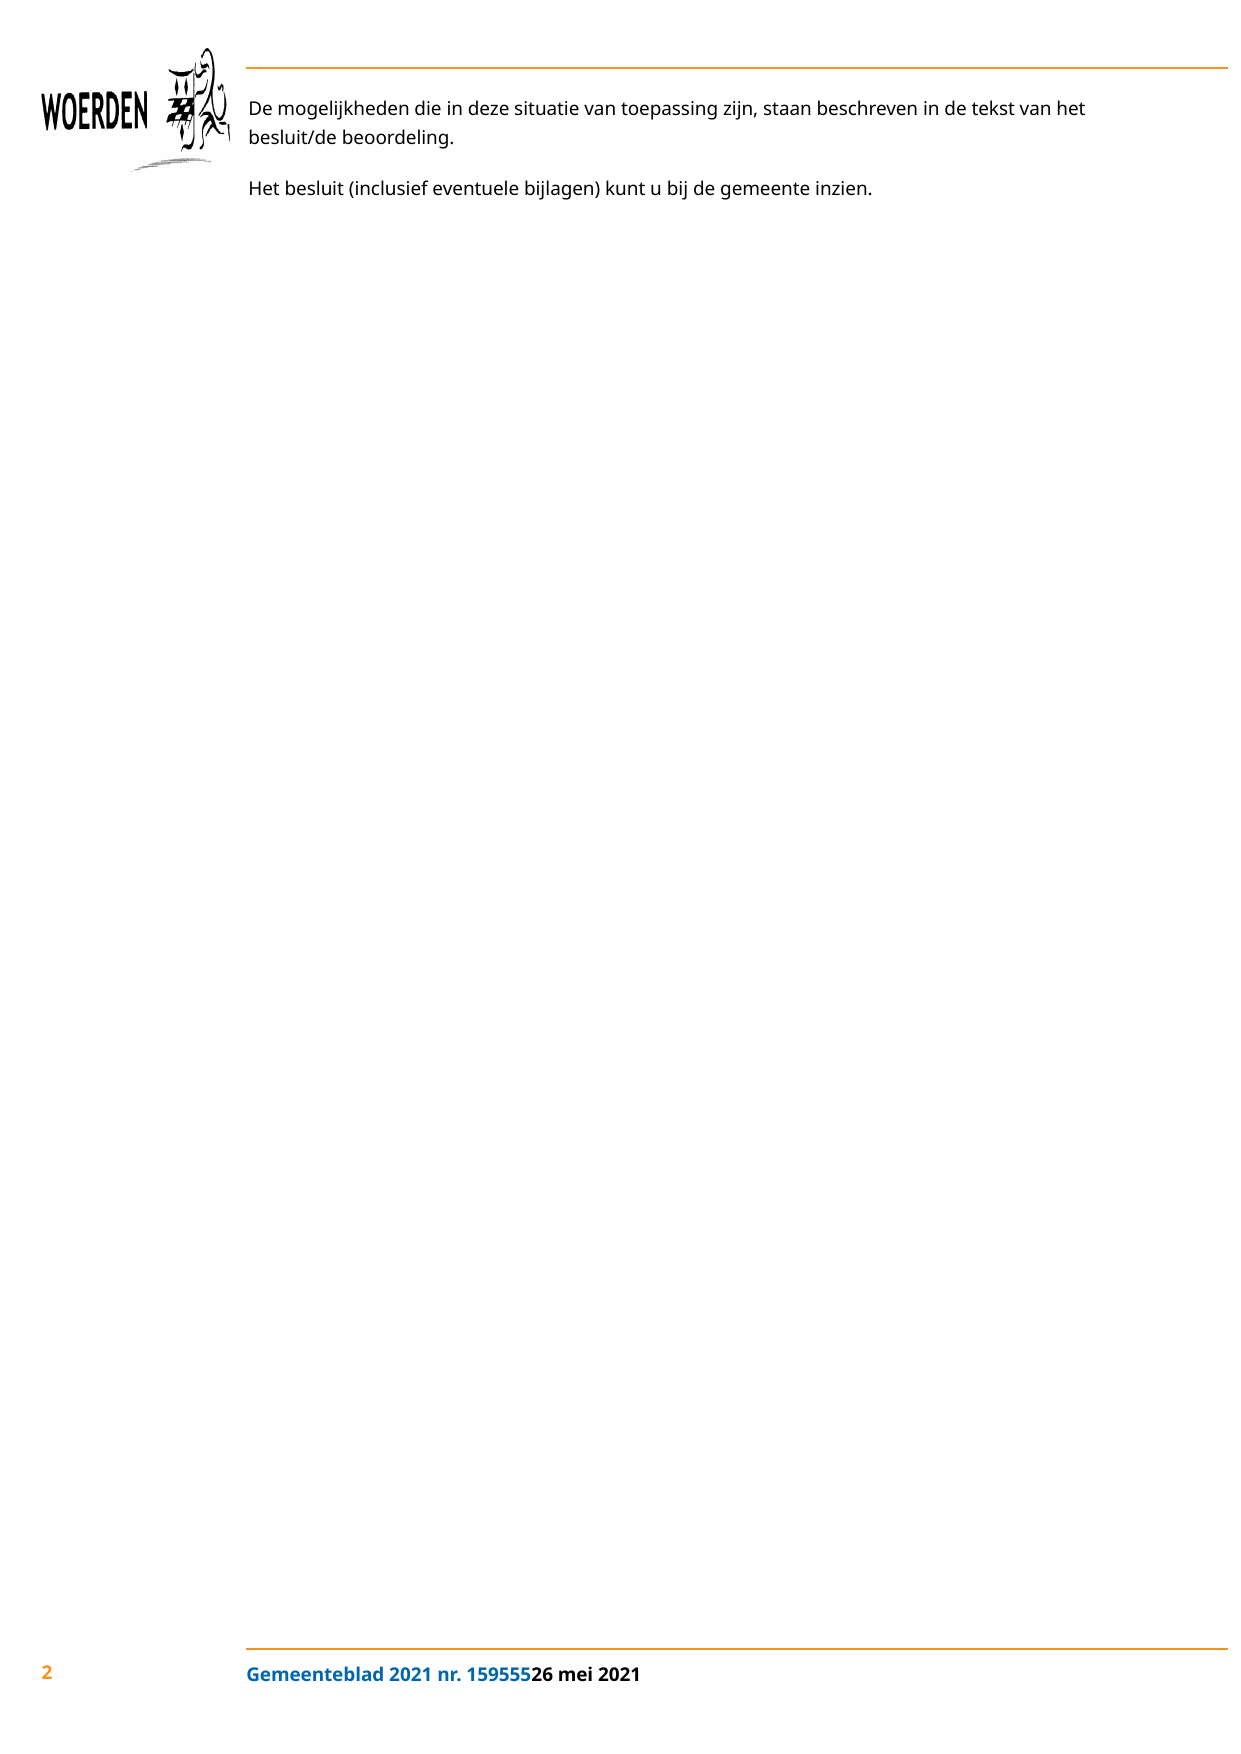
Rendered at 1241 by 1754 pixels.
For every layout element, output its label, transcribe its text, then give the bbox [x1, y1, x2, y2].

text De mogelijkheden die in deze situatie van toepassing zijn, staan beschreven in de tekst van het besluit/de beoordeling. [248, 95, 1152, 150]
picture [41, 47, 231, 172]
text Het besluit (inclusief eventuele bijlagen) kunt u bij de gemeente inzien. [248, 175, 1152, 201]
